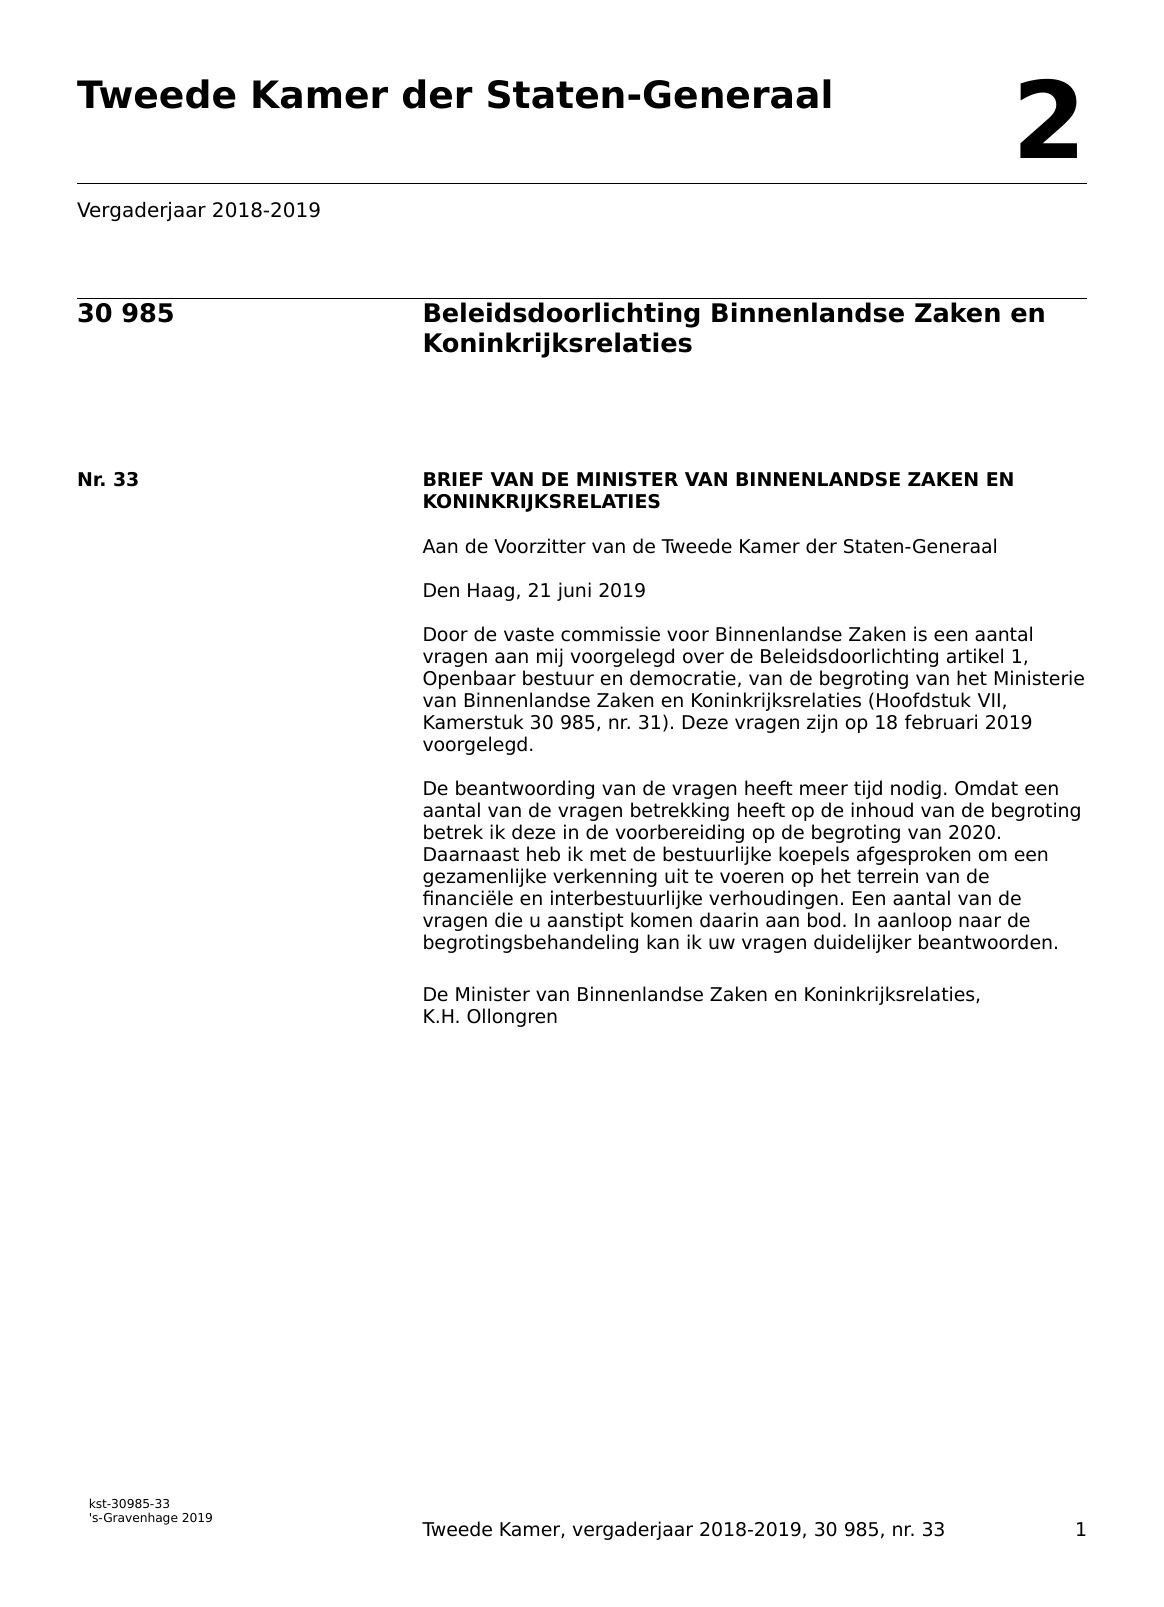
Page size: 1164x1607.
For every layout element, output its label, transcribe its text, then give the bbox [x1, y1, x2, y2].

table_header Tweede Kamer der Staten-Generaal [77, 59, 886, 183]
table_cell Vergaderjaar 2018-2019 [77, 184, 1087, 298]
text De Minister van Binnenlandse Zaken en Koninkrijksrelaties, K.H. Ollongren [422, 984, 1087, 1028]
text kst-30985-33 [88, 1497, 323, 1511]
text Door de vaste commissie voor Binnenlandse Zaken is een aantal vragen aan mij voorgelegd over de Beleidsdoorlichting artikel 1, Openbaar bestuur en democratie, van de begroting van het Ministerie van Binnenlandse Zaken en Koninkrijksrelaties (Hoofdstuk VII, Kamerstuk 30 985, nr. 31). Deze vragen zijn op 18 februari 2019 voorgelegd. [422, 624, 1087, 756]
text De beantwoording van de vragen heeft meer tijd nodig. Omdat een aantal van de vragen betrekking heeft op de inhoud van de begroting betrek ik deze in de voorbereiding op de begroting van 2020. Daarnaast heb ik met de bestuurlijke koepels afgesproken om een gezamenlijke verkenning uit te voeren op het terrein van de financiële en interbestuurlijke verhoudingen. Een aantal van de vragen die u aanstipt komen daarin aan bod. In aanloop naar de begrotingsbehandeling kan ik uw vragen duidelijker beantwoorden. [422, 778, 1087, 954]
subtitle Nr. 33 BRIEF VAN DE MINISTER VAN BINNENLANDSE ZAKEN EN KONINKRIJKSRELATIES [77, 469, 1087, 513]
table_header 2 [886, 59, 1087, 183]
text Aan de Voorzitter van de Tweede Kamer der Staten-Generaal [422, 536, 1087, 557]
subtitle 30 985 Beleidsdoorlichting Binnenlandse Zaken en Koninkrijksrelaties [77, 299, 1087, 358]
text 's-Gravenhage 2019 [88, 1511, 323, 1525]
text Den Haag, 21 juni 2019 [422, 580, 1087, 602]
